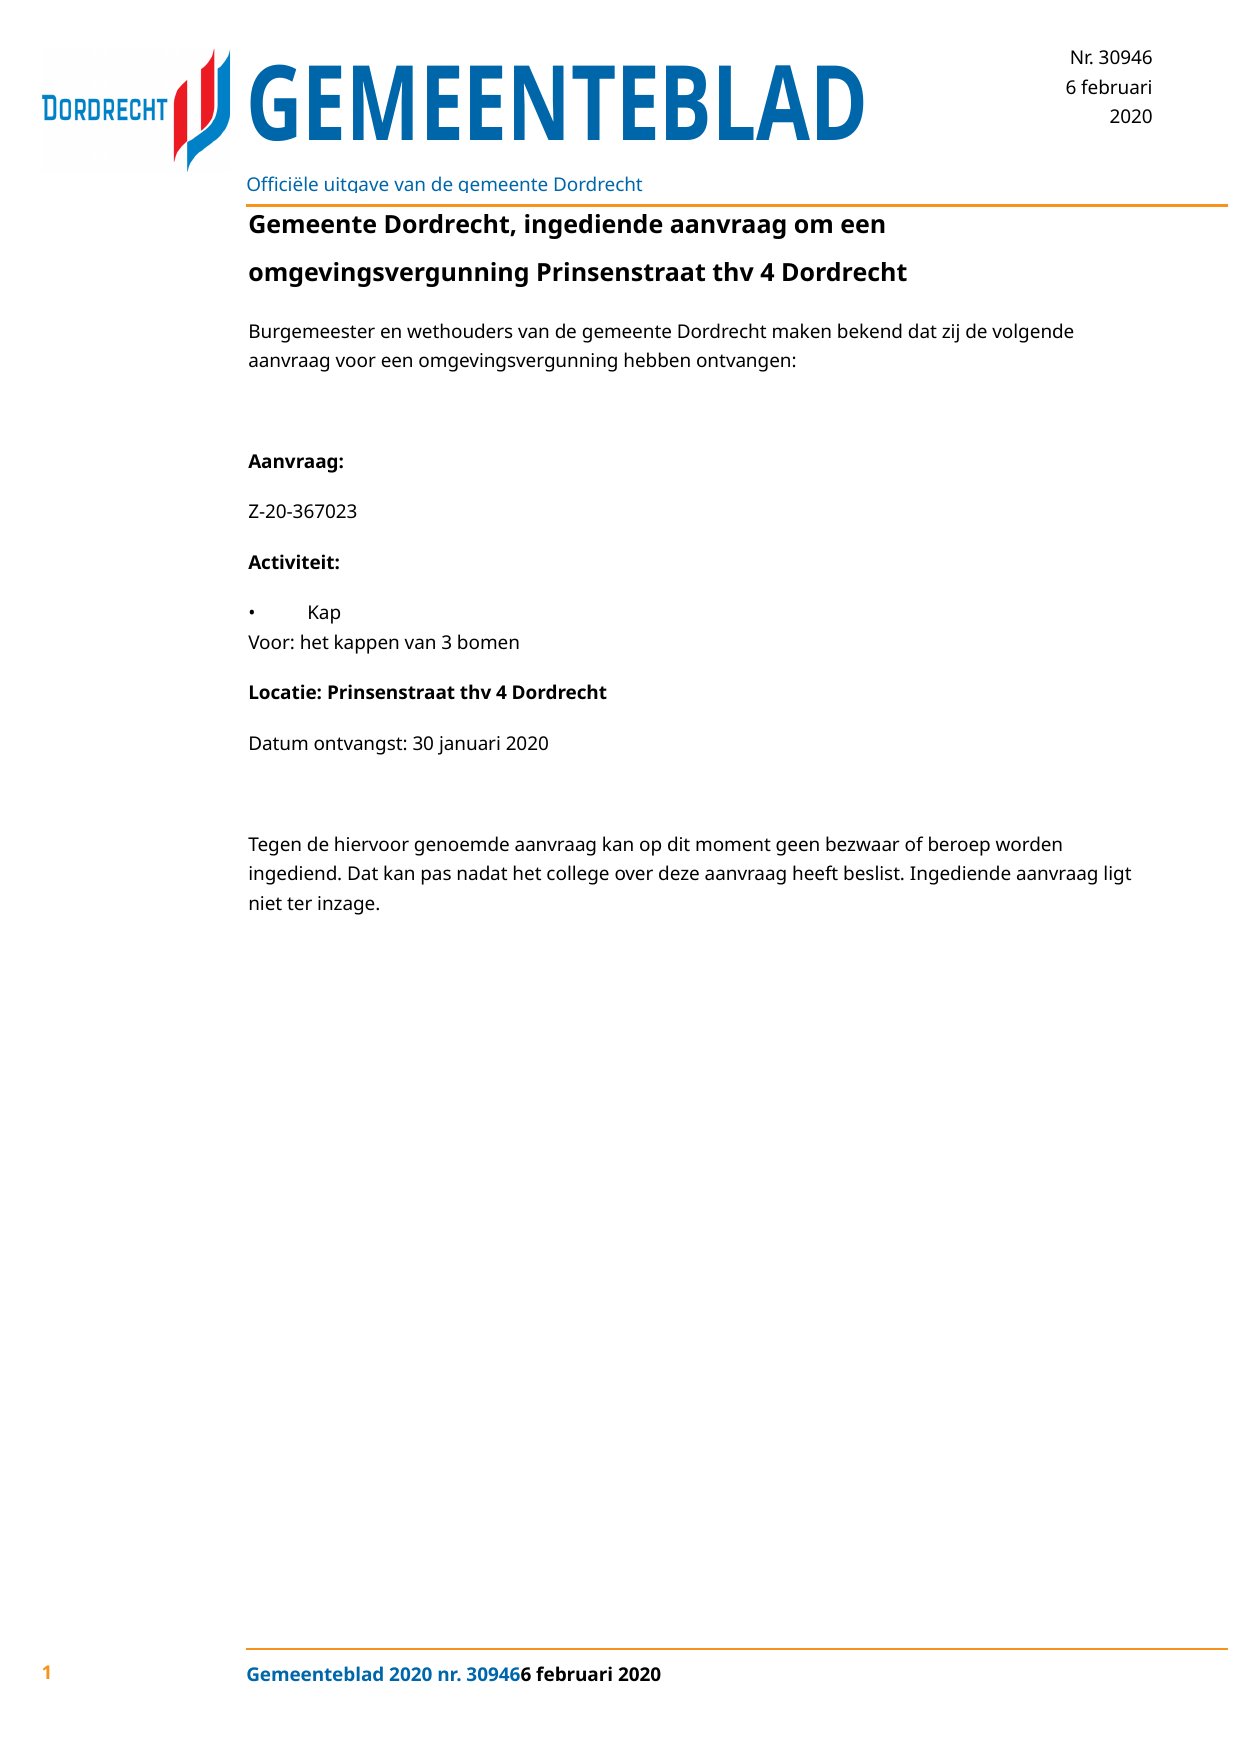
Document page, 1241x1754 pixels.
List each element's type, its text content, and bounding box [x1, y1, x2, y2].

text Voor: het kappen van 3 bomen [248, 629, 1152, 655]
text Aanvraag: [248, 448, 1152, 474]
text Activiteit: [248, 549, 1152, 575]
text Gemeente Dordrecht, ingediende aanvraag om een omgevingsvergunning Prinsenstraat thv 4 Dordrecht [248, 207, 1152, 288]
text Burgemeester en wethouders van de gemeente Dordrecht maken bekend dat zij de volgende aanvraag voor een omgevingsvergunning hebben ontvangen: [248, 318, 1152, 373]
text Tegen de hiervoor genoemde aanvraag kan op dit moment geen bezwaar of beroep worden ingediend. Dat kan pas nadat het college over deze aanvraag heeft beslist. Ingediende aanvraag ligt niet ter inzage. [248, 831, 1152, 916]
list Kap [248, 599, 1152, 625]
text Z-20-367023 [248, 499, 1152, 524]
text Datum ontvangst: 30 januari 2020 [248, 730, 1152, 756]
text Locatie: Prinsenstraat thv 4 Dordrecht [248, 679, 1152, 705]
picture [41, 47, 231, 172]
